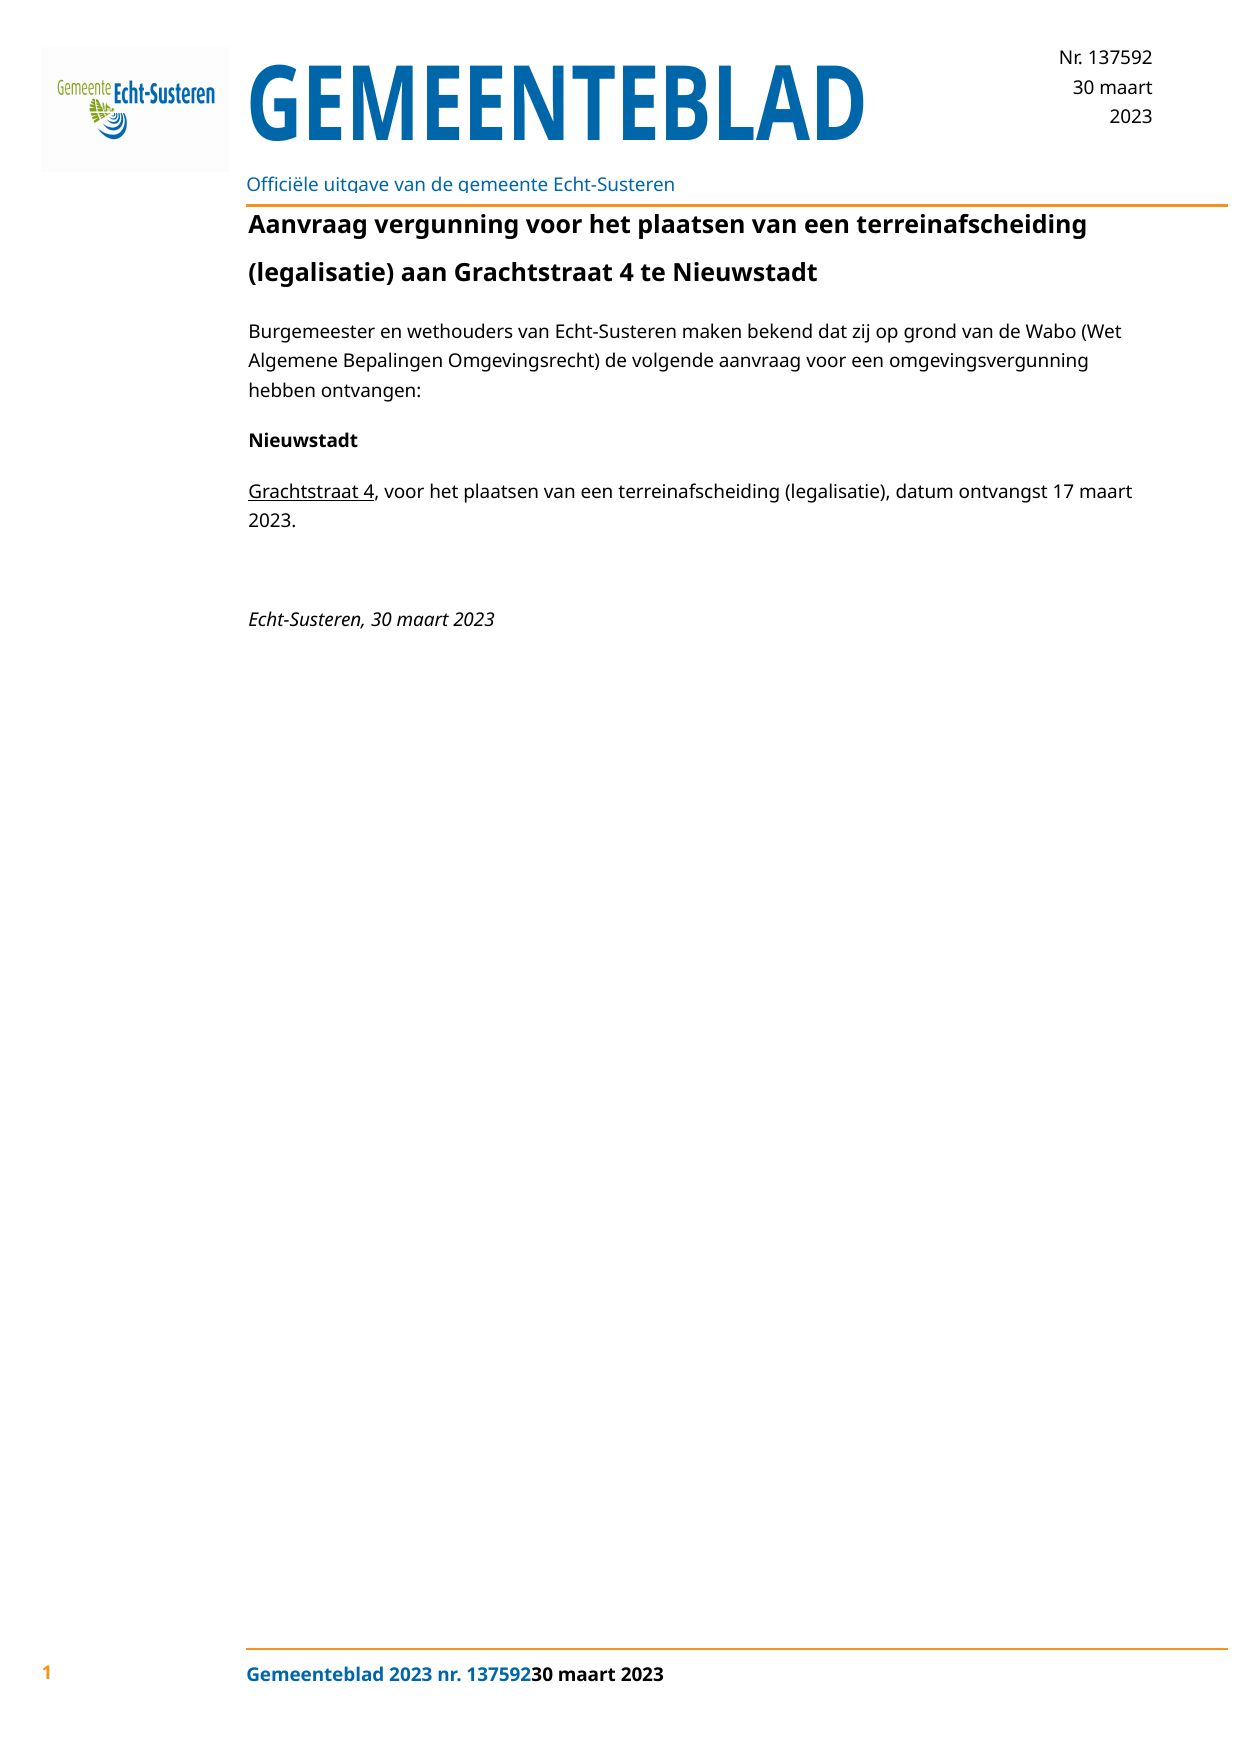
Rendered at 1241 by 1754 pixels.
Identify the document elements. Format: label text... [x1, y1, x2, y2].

picture [41, 47, 231, 172]
text Grachtstraat 4, voor het plaatsen van een terreinafscheiding (legalisatie), datum ontvangst 17 maart 2023. [248, 478, 1152, 533]
text Aanvraag vergunning voor het plaatsen van een terreinafscheiding (legalisatie) aan Grachtstraat 4 te Nieuwstadt [248, 207, 1152, 288]
text Echt-Susteren, 30 maart 2023 [248, 606, 1152, 631]
text Burgemeester en wethouders van Echt-Susteren maken bekend dat zij op grond van de Wabo (Wet Algemene Bepalingen Omgevingsrecht) de volgende aanvraag voor een omgevingsvergunning hebben ontvangen: [248, 318, 1152, 403]
text Nieuwstadt [248, 427, 1152, 453]
